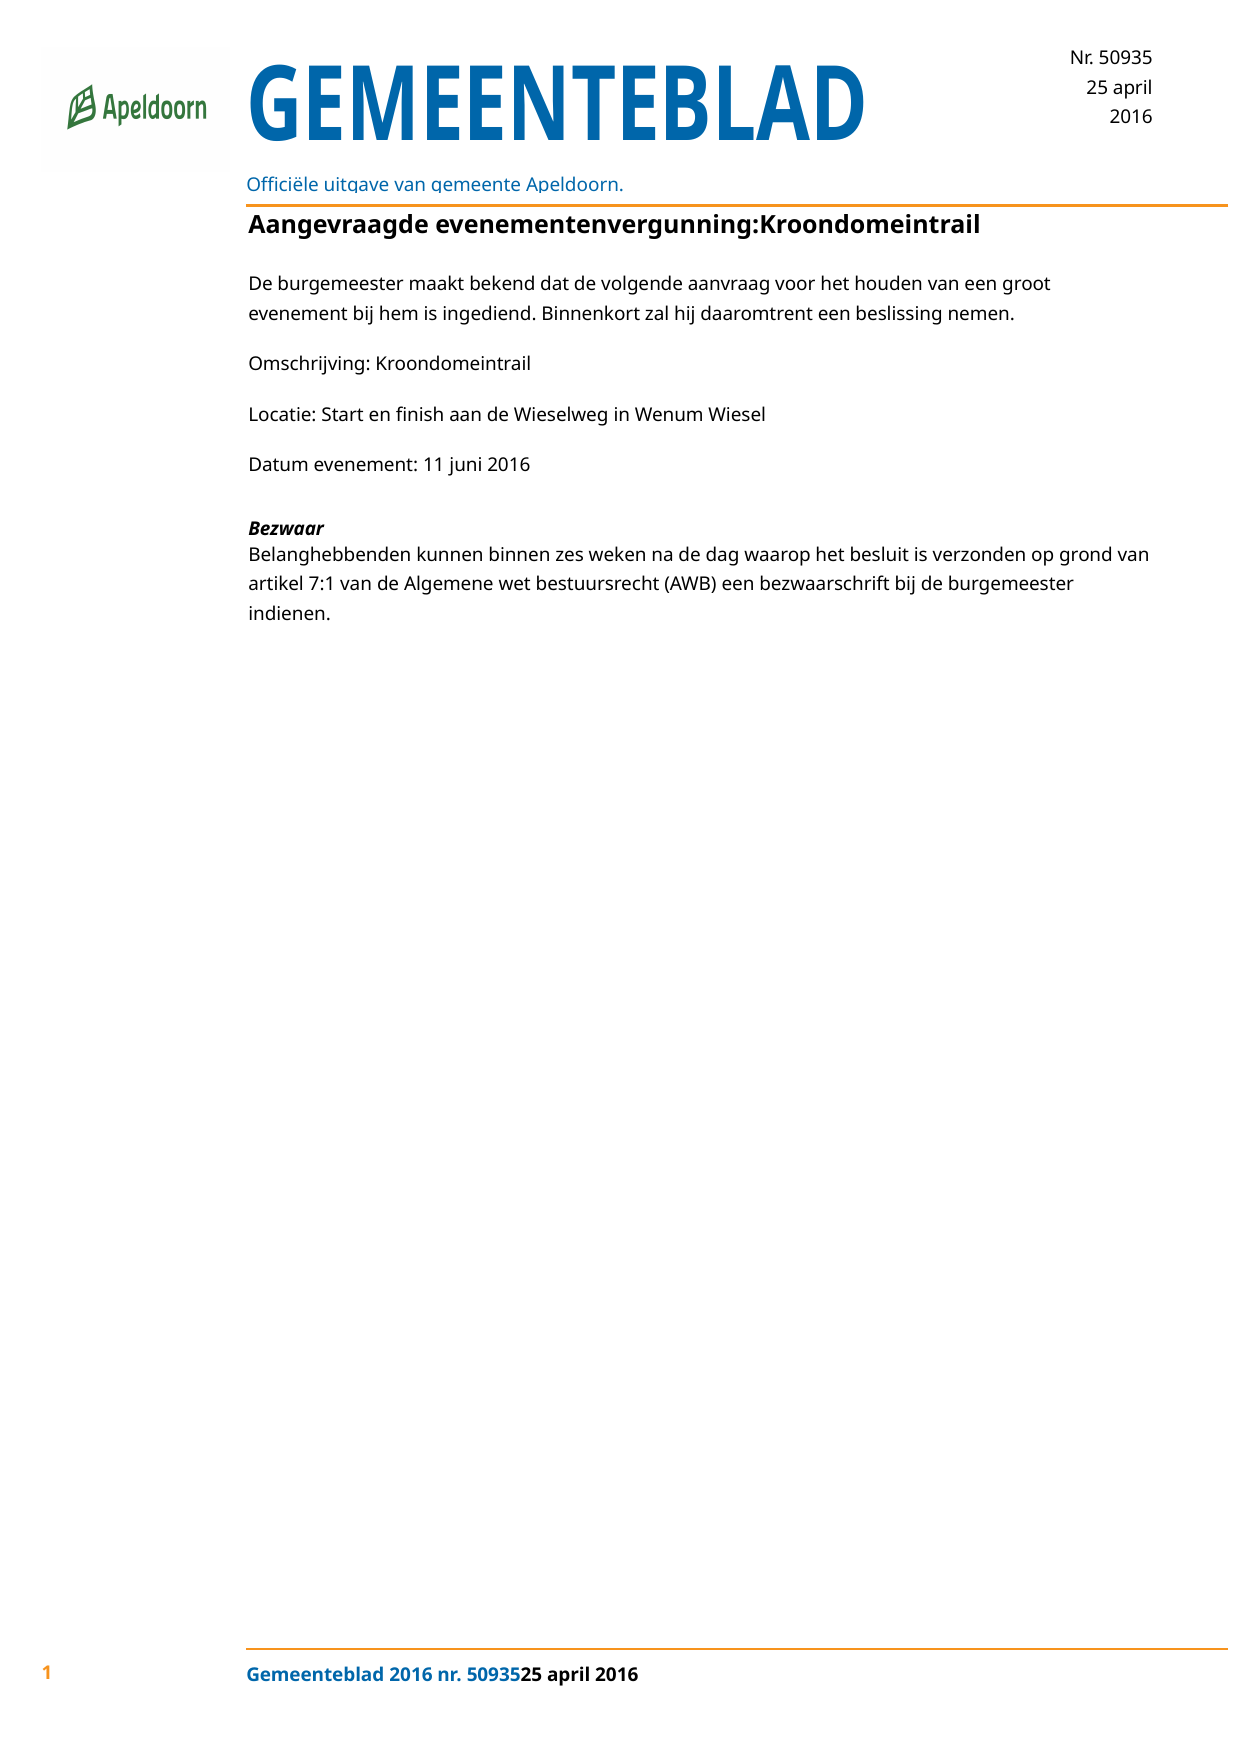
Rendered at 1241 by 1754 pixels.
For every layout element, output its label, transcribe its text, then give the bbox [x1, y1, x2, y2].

text Belanghebbenden kunnen binnen zes weken na de dag waarop het besluit is verzonden op grond van artikel 7:1 van de Algemene wet bestuursrecht (AWB) een bezwaarschrift bij de burgemeester indienen. [248, 541, 1152, 626]
text Aangevraagde evenementenvergunning:Kroondomeintrail [248, 207, 1152, 241]
text Omschrijving: Kroondomeintrail [248, 350, 1152, 376]
picture [41, 47, 231, 172]
text Datum evenement: 11 juni 2016 [248, 451, 1152, 477]
text Bezwaar [248, 515, 1152, 541]
text De burgemeester maakt bekend dat de volgende aanvraag voor het houden van een groot evenement bij hem is ingediend. Binnenkort zal hij daaromtrent een beslissing nemen. [248, 270, 1152, 326]
text Locatie: Start en finish aan de Wieselweg in Wenum Wiesel [248, 401, 1152, 426]
